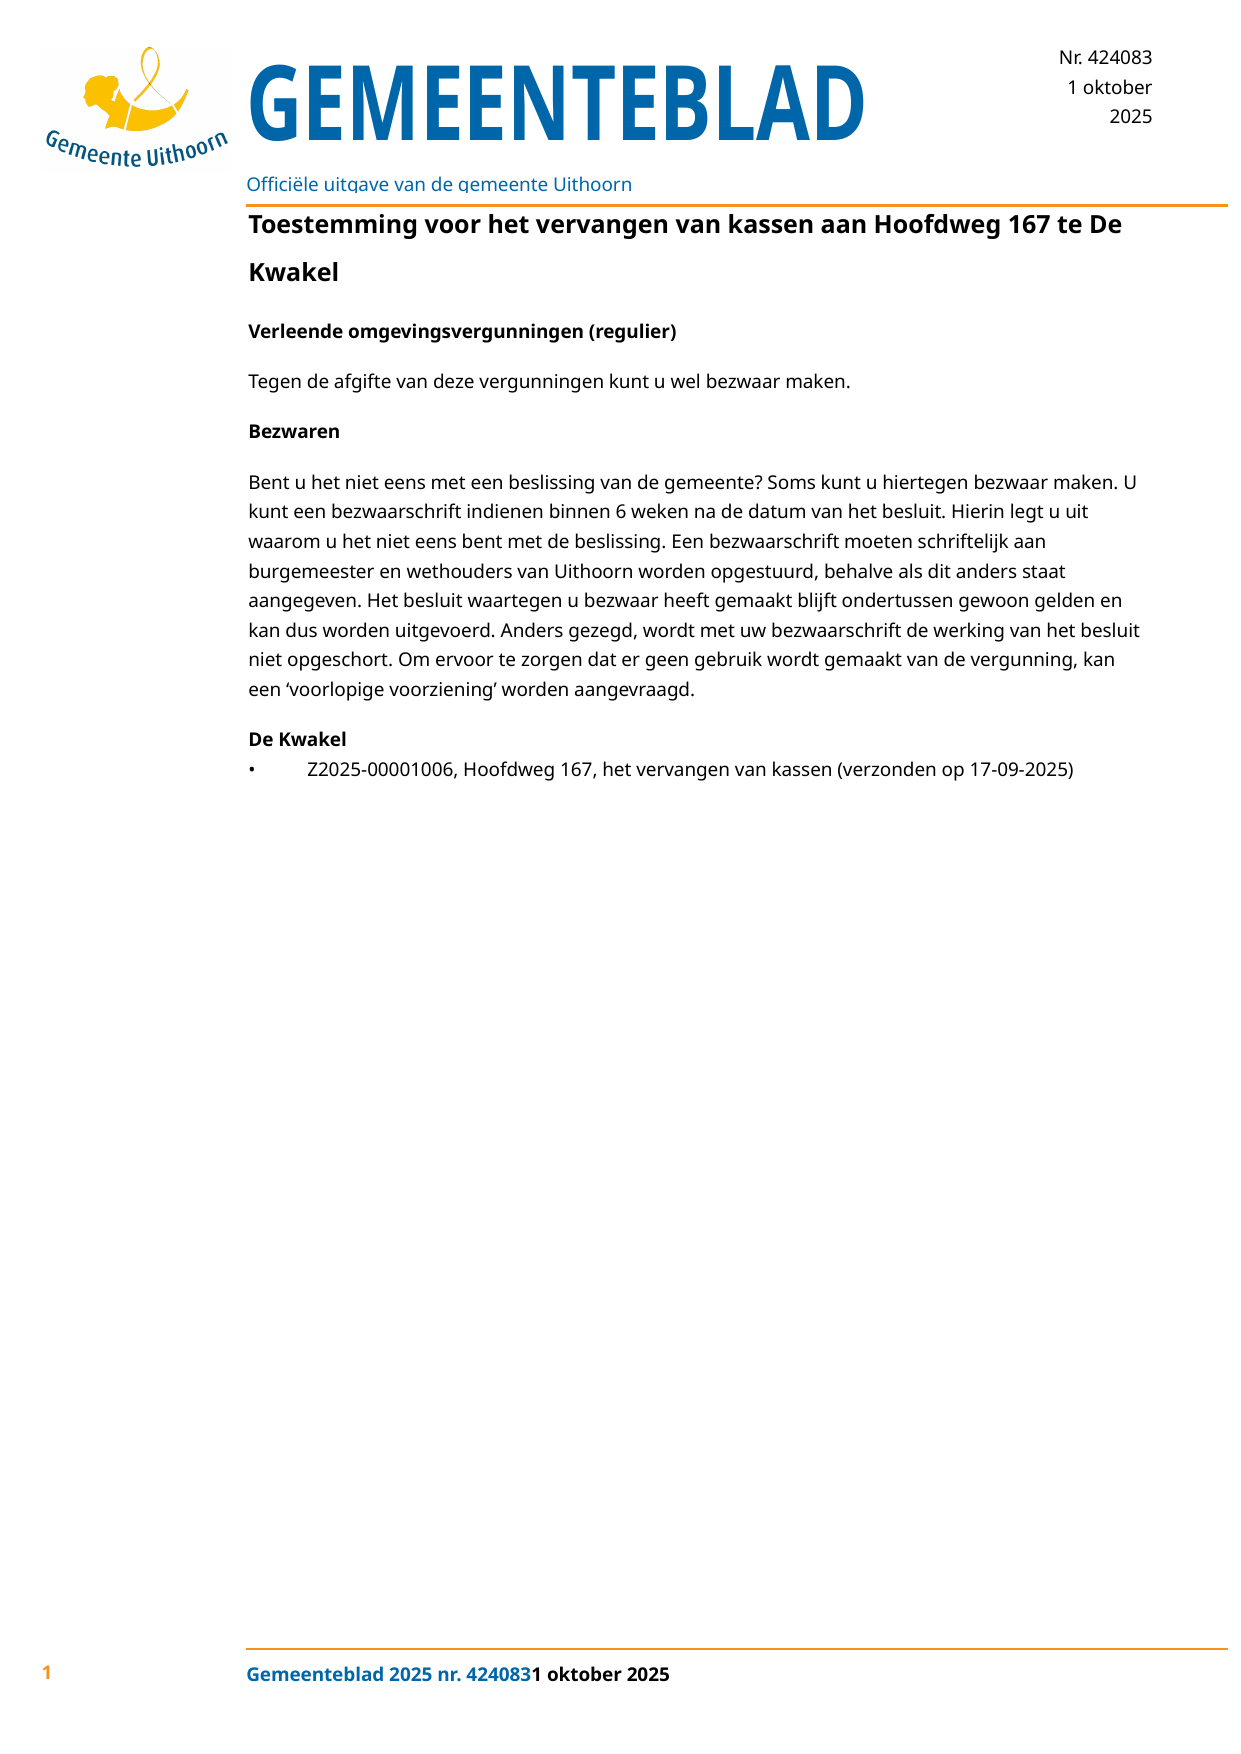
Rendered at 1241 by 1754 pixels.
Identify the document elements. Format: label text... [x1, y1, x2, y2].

text Bent u het niet eens met een beslissing van de gemeente? Soms kunt u hiertegen bezwaar maken. U kunt een bezwaarschrift indienen binnen 6 weken na de datum van het besluit. Hierin legt u uit waarom u het niet eens bent met de beslissing. Een bezwaarschrift moeten schriftelijk aan burgemeester en wethouders van Uithoorn worden opgestuurd, behalve als dit anders staat aangegeven. Het besluit waartegen u bezwaar heeft gemaakt blijft ondertussen gewoon gelden en kan dus worden uitgevoerd. Anders gezegd, wordt met uw bezwaarschrift de werking van het besluit niet opgeschort. Om ervoor te zorgen dat er geen gebruik wordt gemaakt van de vergunning, kan een ‘voorlopige voorziening’ worden aangevraagd. [248, 469, 1152, 702]
text Tegen de afgifte van deze vergunningen kunt u wel bezwaar maken. [248, 368, 1152, 394]
text Bezwaren [248, 419, 1152, 444]
picture [41, 47, 231, 172]
text Toestemming voor het vervangen van kassen aan Hoofdweg 167 te De Kwakel [248, 207, 1152, 288]
text De Kwakel [248, 727, 1152, 752]
text Verleende omgevingsvergunningen (regulier) [248, 318, 1152, 344]
list Z2025-00001006, Hoofdweg 167, het vervangen van kassen (verzonden op 17-09-2025) [248, 756, 1152, 782]
